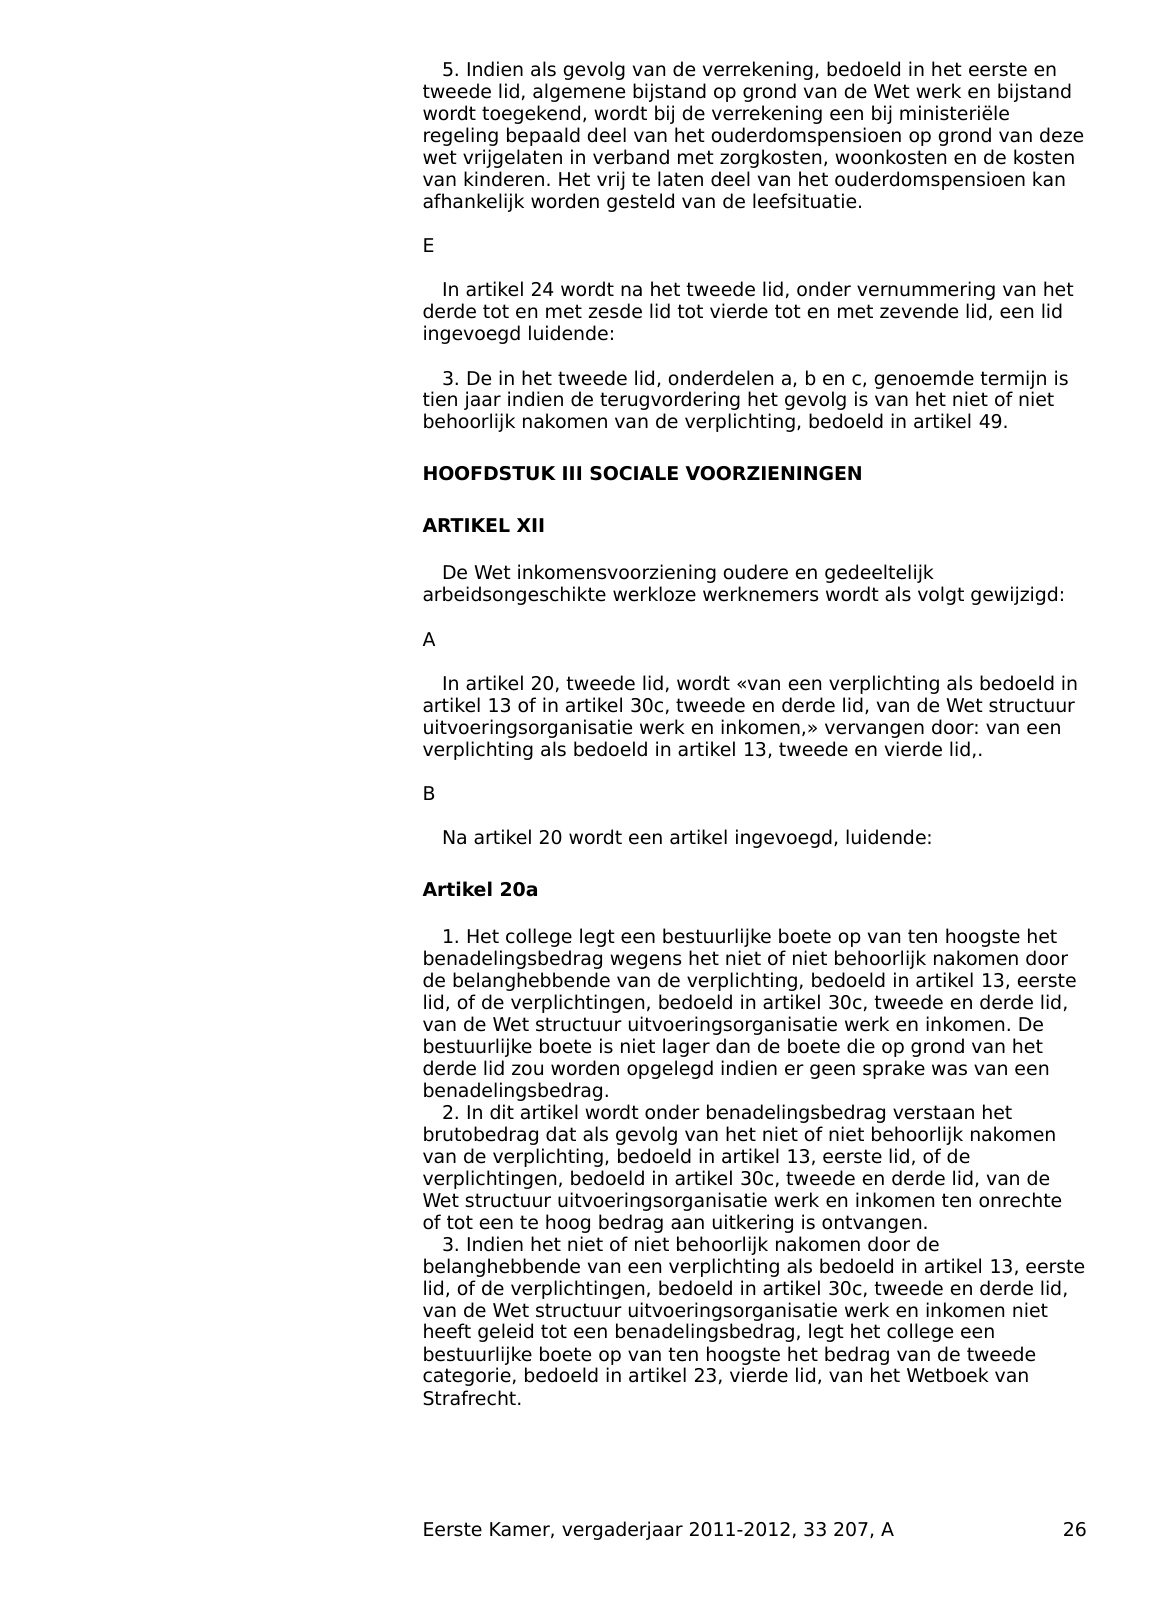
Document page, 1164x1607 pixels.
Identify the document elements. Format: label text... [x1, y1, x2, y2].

text 3. Indien het niet of niet behoorlijk nakomen door de belanghebbende van een verplichting als bedoeld in artikel 13, eerste lid, of de verplichtingen, bedoeld in artikel 30c, tweede en derde lid, van de Wet structuur uitvoeringsorganisatie werk en inkomen niet heeft geleid tot een benadelingsbedrag, legt het college een bestuurlijke boete op van ten hoogste het bedrag van de tweede categorie, bedoeld in artikel 23, vierde lid, van het Wetboek van Strafrecht. [422, 1233, 1087, 1409]
text Na artikel 20 wordt een artikel ingevoegd, luidende: [422, 827, 1087, 849]
text In artikel 24 wordt na het tweede lid, onder vernummering van het derde tot en met zesde lid tot vierde tot en met zevende lid, een lid ingevoegd luidende: [422, 279, 1087, 345]
text 2. In dit artikel wordt onder benadelingsbedrag verstaan het brutobedrag dat als gevolg van het niet of niet behoorlijk nakomen van de verplichting, bedoeld in artikel 13, eerste lid, of de verplichtingen, bedoeld in artikel 30c, tweede en derde lid, van de Wet structuur uitvoeringsorganisatie werk en inkomen ten onrechte of tot een te hoog bedrag aan uitkering is ontvangen. [422, 1102, 1087, 1233]
text 1. Het college legt een bestuurlijke boete op van ten hoogste het benadelingsbedrag wegens het niet of niet behoorlijk nakomen door de belanghebbende van de verplichting, bedoeld in artikel 13, eerste lid, of de verplichtingen, bedoeld in artikel 30c, tweede en derde lid, van de Wet structuur uitvoeringsorganisatie werk en inkomen. De bestuurlijke boete is niet lager dan de boete die op grond van het derde lid zou worden opgelegd indien er geen sprake was van een benadelingsbedrag. [422, 926, 1087, 1102]
subtitle Artikel 20a [422, 879, 1087, 901]
text A [422, 628, 1087, 650]
subtitle HOOFDSTUK III SOCIALE VOORZIENINGEN [422, 463, 1087, 485]
text B [422, 783, 1087, 805]
text E [422, 235, 1087, 257]
text 5. Indien als gevolg van de verrekening, bedoeld in het eerste en tweede lid, algemene bijstand op grond van de Wet werk en bijstand wordt toegekend, wordt bij de verrekening een bij ministeriële regeling bepaald deel van het ouderdomspensioen op grond van deze wet vrijgelaten in verband met zorgkosten, woonkosten en de kosten van kinderen. Het vrij te laten deel van het ouderdomspensioen kan afhankelijk worden gesteld van de leefsituatie. [422, 59, 1087, 213]
text 3. De in het tweede lid, onderdelen a, b en c, genoemde termijn is tien jaar indien de terugvordering het gevolg is van het niet of niet behoorlijk nakomen van de verplichting, bedoeld in artikel 49. [422, 367, 1087, 433]
text De Wet inkomensvoorziening oudere en gedeeltelijk arbeidsongeschikte werkloze werknemers wordt als volgt gewijzigd: [422, 562, 1087, 606]
text In artikel 20, tweede lid, wordt «van een verplichting als bedoeld in artikel 13 of in artikel 30c, tweede en derde lid, van de Wet structuur uitvoeringsorganisatie werk en inkomen,» vervangen door: van een verplichting als bedoeld in artikel 13, tweede en vierde lid,. [422, 673, 1087, 761]
subtitle ARTIKEL XII [422, 515, 1087, 537]
